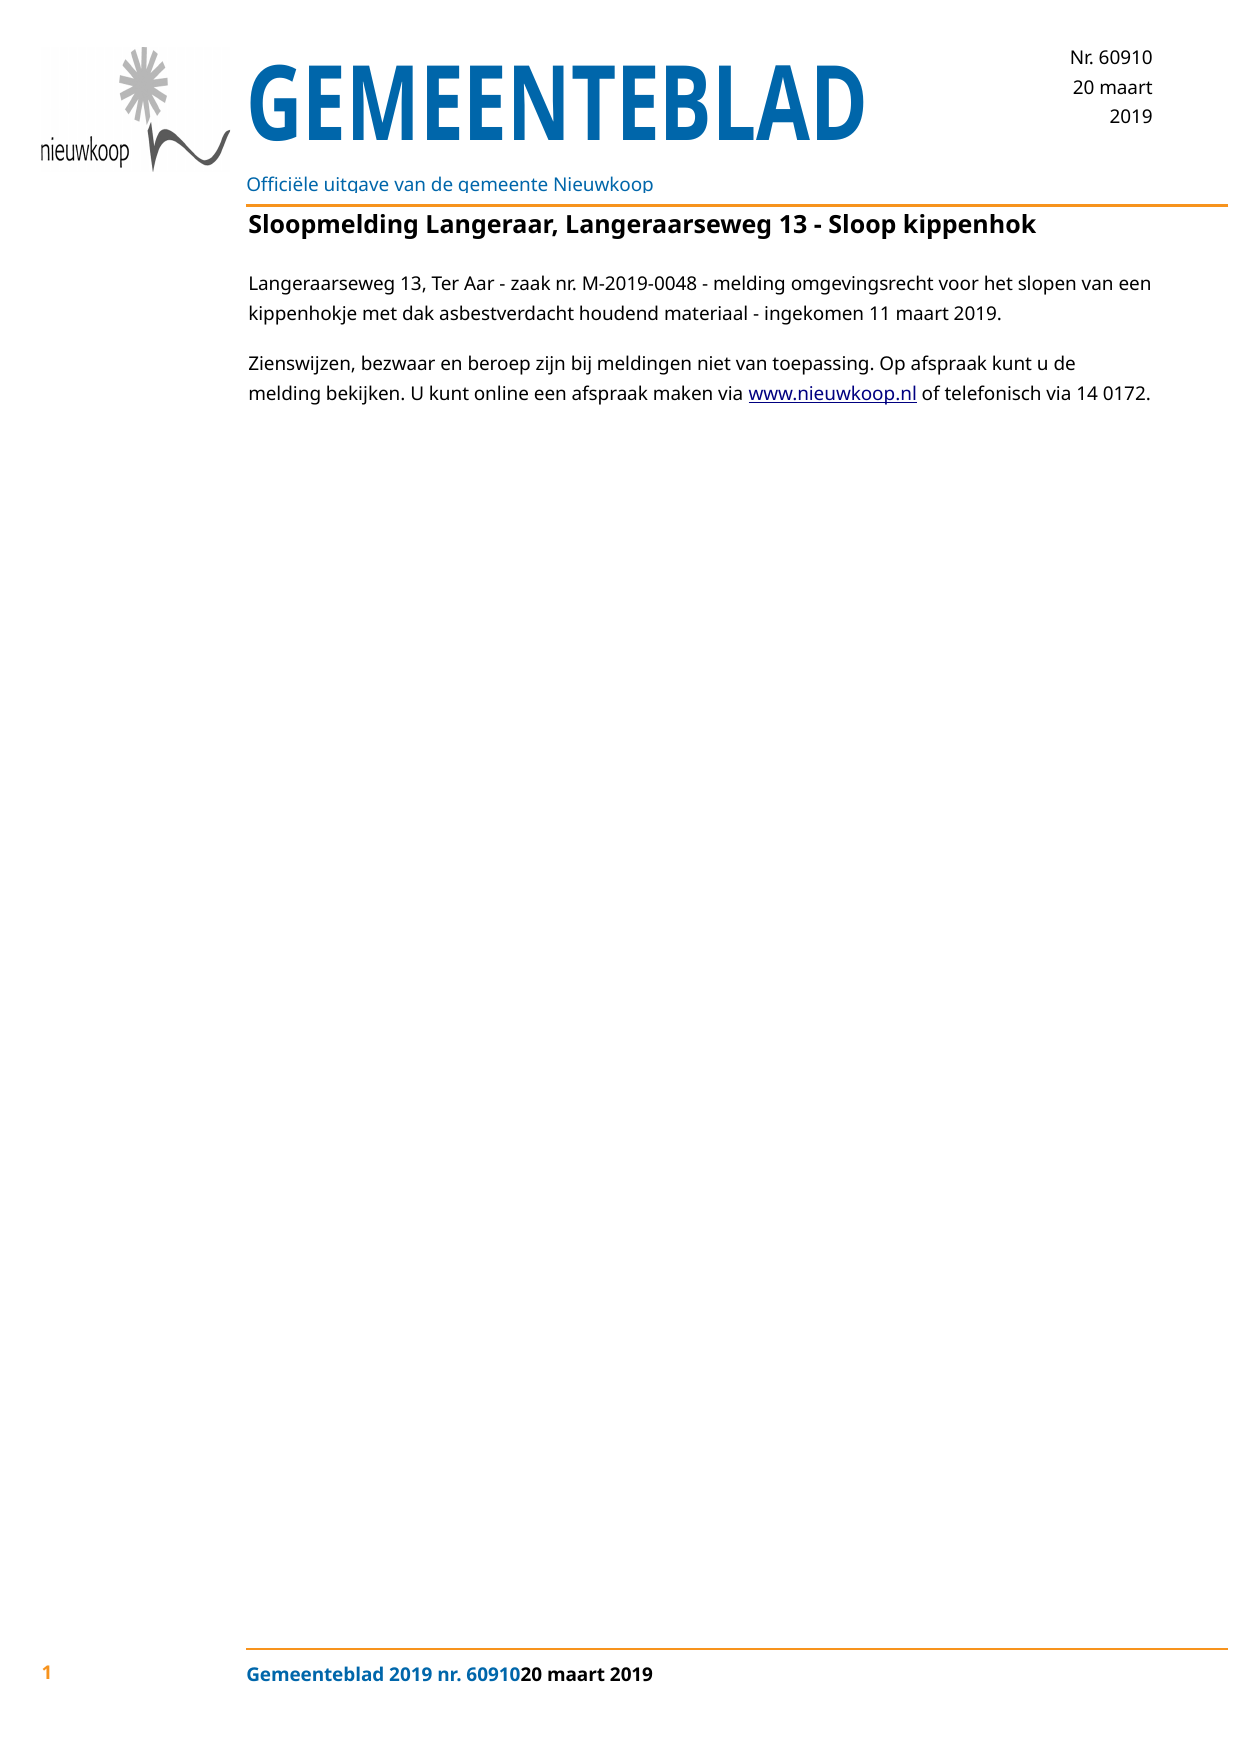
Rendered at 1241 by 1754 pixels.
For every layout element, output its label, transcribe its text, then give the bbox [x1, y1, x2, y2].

text Zienswijzen, bezwaar en beroep zijn bij meldingen niet van toepassing. Op afspraak kunt u de melding bekijken. U kunt online een afspraak maken via www.nieuwkoop.nl of telefonisch via 14 0172. [248, 350, 1152, 406]
picture [41, 47, 231, 172]
text Langeraarseweg 13, Ter Aar - zaak nr. M-2019-0048 - melding omgevingsrecht voor het slopen van een kippenhokje met dak asbestverdacht houdend materiaal - ingekomen 11 maart 2019. [248, 270, 1152, 326]
text Sloopmelding Langeraar, Langeraarseweg 13 - Sloop kippenhok [248, 207, 1152, 241]
